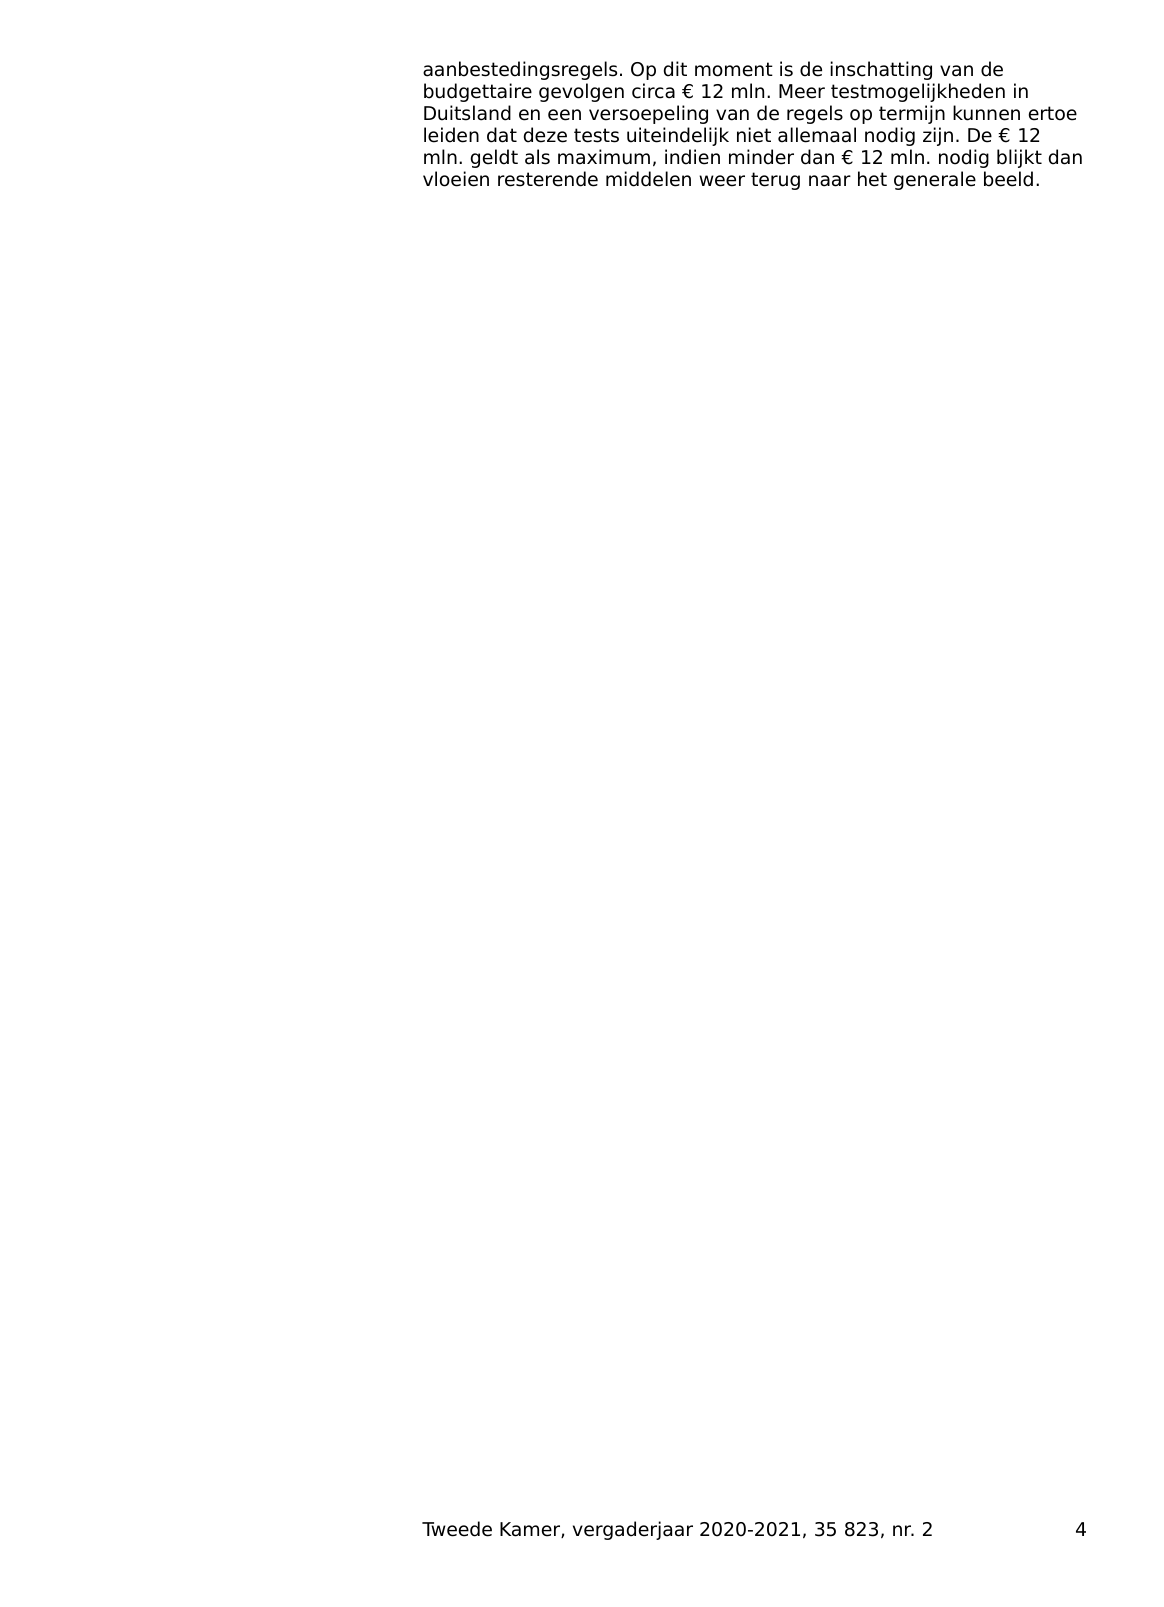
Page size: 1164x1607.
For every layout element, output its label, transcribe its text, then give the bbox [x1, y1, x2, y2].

text aanbestedingsregels. Op dit moment is de inschatting van de budgettaire gevolgen circa € 12 mln. Meer testmogelijkheden in Duitsland en een versoepeling van de regels op termijn kunnen ertoe leiden dat deze tests uiteindelijk niet allemaal nodig zijn. De € 12 mln. geldt als maximum, indien minder dan € 12 mln. nodig blijkt dan vloeien resterende middelen weer terug naar het generale beeld. [422, 59, 1087, 191]
